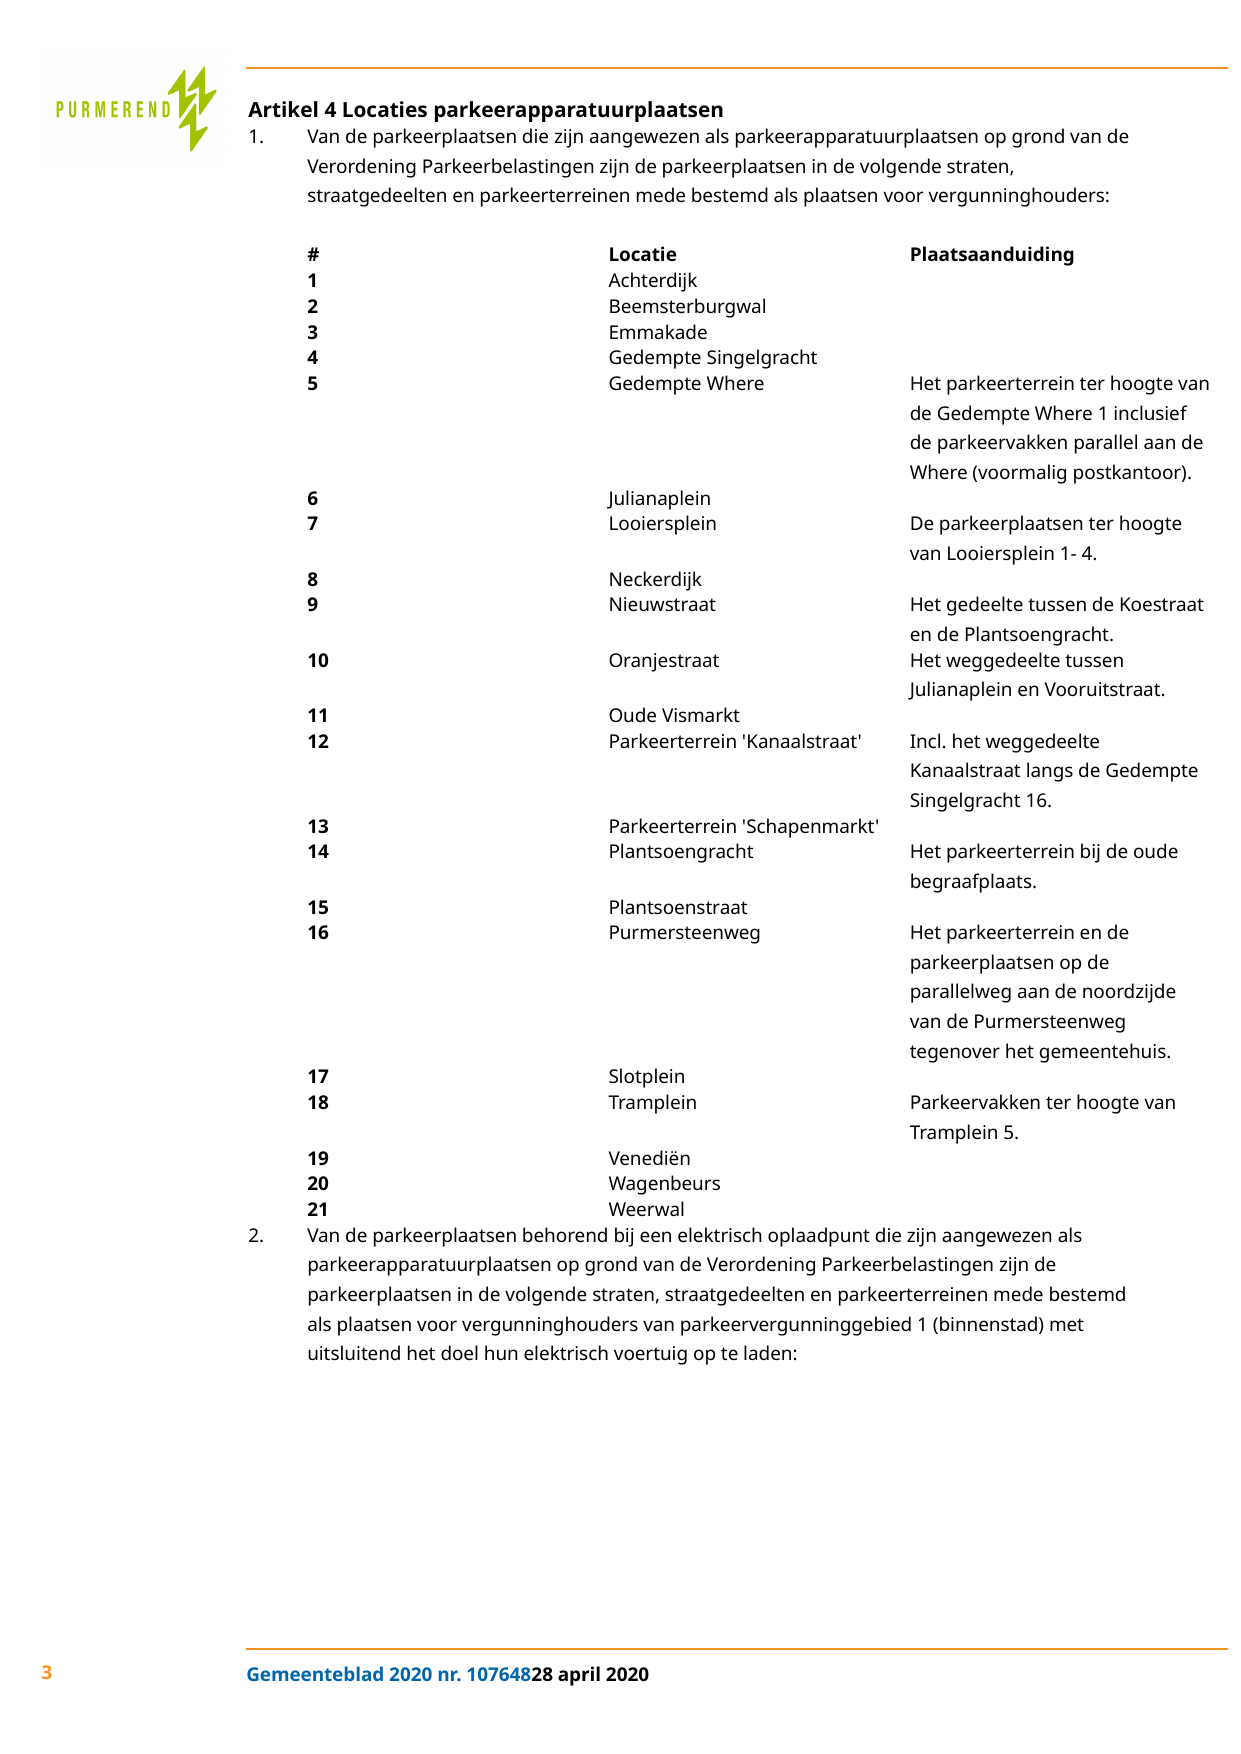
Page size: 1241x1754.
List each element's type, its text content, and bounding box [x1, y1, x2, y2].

table_cell 16 [307, 920, 608, 1064]
table_cell Parkeervakken ter hoogte van Tramplein 5. [910, 1089, 1211, 1145]
table_cell 11 [307, 702, 608, 728]
table_cell Het parkeerterrein bij de oude begraafplaats. [910, 839, 1211, 894]
table_cell [910, 1064, 1211, 1089]
table_cell Neckerdijk [608, 566, 909, 592]
table_cell 13 [307, 813, 608, 838]
table_cell 4 [307, 345, 608, 370]
table_cell [910, 293, 1211, 319]
table_cell Parkeerterrein 'Schapenmarkt' [608, 813, 909, 838]
table_cell 2 [307, 293, 608, 319]
list Van de parkeerplaatsen die zijn aangewezen als parkeerapparatuurplaatsen op grond van de Verordening Parkeerbelastingen zijn de parkeerplaatsen in de volgende straten, straatgedeelten en parkeerterreinen mede bestemd als plaatsen voor vergunninghouders: [248, 123, 1152, 208]
table_cell Parkeerterrein 'Kanaalstraat' [608, 728, 909, 813]
table_cell [910, 319, 1211, 344]
table_cell 18 [307, 1089, 608, 1145]
table_cell 9 [307, 592, 608, 647]
table_cell [910, 813, 1211, 838]
table_cell Het gedeelte tussen de Koestraat en de Plantsoengracht. [910, 592, 1211, 647]
table_cell Beemsterburgwal [608, 293, 909, 319]
table_cell 19 [307, 1145, 608, 1170]
table_cell 7 [307, 511, 608, 566]
table_header Locatie [608, 242, 909, 267]
table_cell Oude Vismarkt [608, 702, 909, 728]
table_cell De parkeerplaatsen ter hoogte van Looiersplein 1- 4. [910, 511, 1211, 566]
table_cell Gedempte Singelgracht [608, 345, 909, 370]
table_cell Het parkeerterrein ter hoogte van de Gedempte Where 1 inclusief de parkeervakken parallel aan de Where (voormalig postkantoor). [910, 370, 1211, 485]
table_cell Emmakade [608, 319, 909, 344]
table_cell 3 [307, 319, 608, 344]
table_header Plaatsaanduiding [910, 242, 1211, 267]
table_cell Purmersteenweg [608, 920, 909, 1064]
table_cell Nieuwstraat [608, 592, 909, 647]
table_cell 20 [307, 1170, 608, 1196]
table_cell [910, 485, 1211, 511]
table_cell 6 [307, 485, 608, 511]
table_cell Julianaplein [608, 485, 909, 511]
table_cell Het parkeerterrein en de parkeerplaatsen op de parallelweg aan de noordzijde van de Purmersteenweg tegenover het gemeentehuis. [910, 920, 1211, 1064]
picture [41, 47, 231, 172]
table_cell Het weggedeelte tussen Julianaplein en Vooruitstraat. [910, 647, 1211, 702]
table_cell Venediën [608, 1145, 909, 1170]
table_cell 5 [307, 370, 608, 485]
table_cell 21 [307, 1196, 608, 1222]
table_cell 10 [307, 647, 608, 702]
table_header # [307, 242, 608, 267]
table_cell Tramplein [608, 1089, 909, 1145]
list Van de parkeerplaatsen behorend bij een elektrisch oplaadpunt die zijn aangewezen als parkeerapparatuurplaatsen op grond van de Verordening Parkeerbelastingen zijn de parkeerplaatsen in de volgende straten, straatgedeelten en parkeerterreinen mede bestemd als plaatsen voor vergunninghouders van parkeervergunninggebied 1 (binnenstad) met uitsluitend het doel hun elektrisch voertuig op te laden: [248, 1222, 1152, 1366]
table_cell 8 [307, 566, 608, 592]
table_cell 12 [307, 728, 608, 813]
table_cell [910, 1196, 1211, 1222]
table_cell Weerwal [608, 1196, 909, 1222]
table_cell Gedempte Where [608, 370, 909, 485]
table_cell Wagenbeurs [608, 1170, 909, 1196]
table_cell [910, 345, 1211, 370]
table_cell 1 [307, 268, 608, 293]
table_cell Oranjestraat [608, 647, 909, 702]
table_cell 14 [307, 839, 608, 894]
table_cell [910, 566, 1211, 592]
table_cell Plantsoengracht [608, 839, 909, 894]
table_cell [910, 1170, 1211, 1196]
table_cell 17 [307, 1064, 608, 1089]
table_cell Incl. het weggedeelte Kanaalstraat langs de Gedempte Singelgracht 16. [910, 728, 1211, 813]
table_cell 15 [307, 894, 608, 919]
text Artikel 4 Locaties parkeerapparatuurplaatsen [248, 95, 1152, 123]
table_cell [910, 894, 1211, 919]
table_cell Looiersplein [608, 511, 909, 566]
table_cell [910, 268, 1211, 293]
table_cell Plantsoenstraat [608, 894, 909, 919]
table_cell [910, 702, 1211, 728]
table_cell Achterdijk [608, 268, 909, 293]
table_cell [910, 1145, 1211, 1170]
table_cell Slotplein [608, 1064, 909, 1089]
